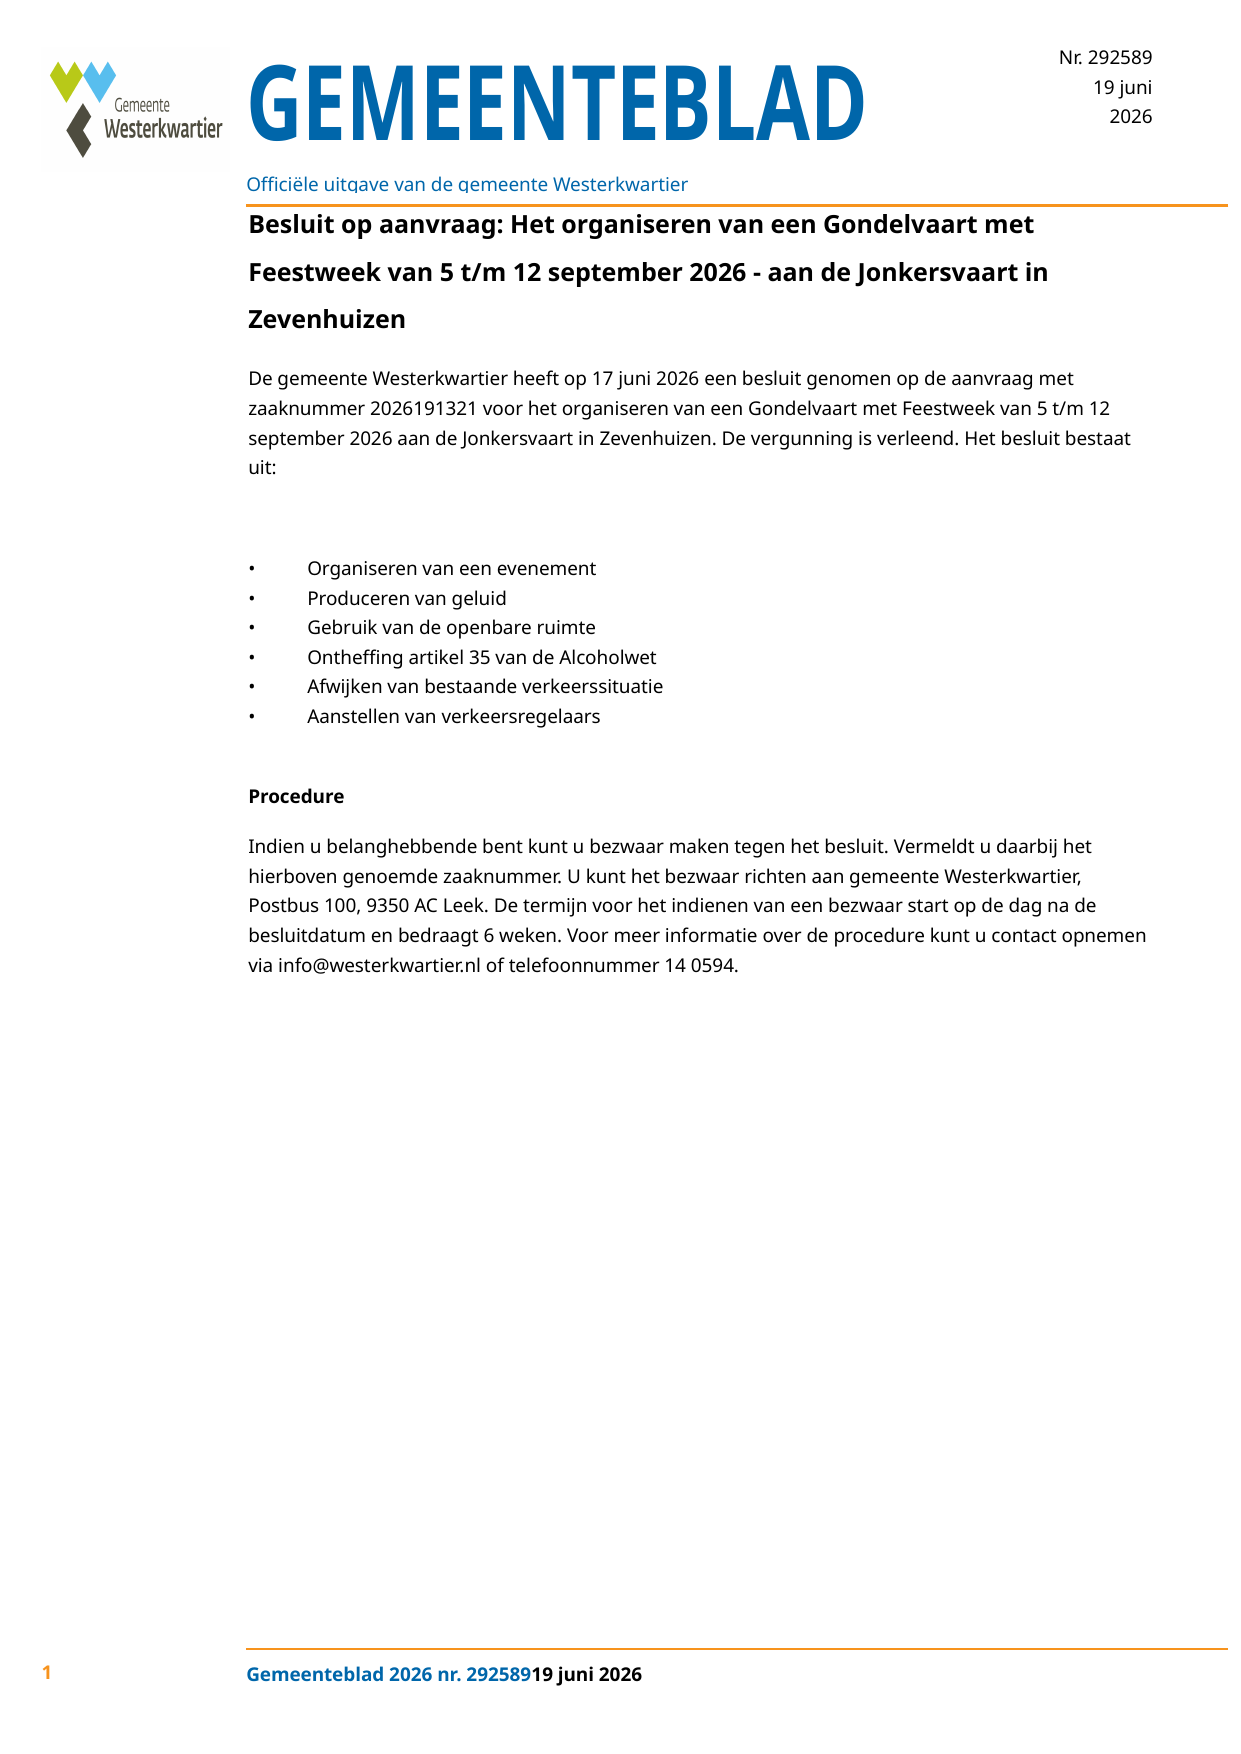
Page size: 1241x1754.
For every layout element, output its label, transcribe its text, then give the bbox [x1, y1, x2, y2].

picture [41, 47, 231, 172]
list Ontheffing artikel 35 van de Alcoholwet [248, 644, 1152, 669]
text Besluit op aanvraag: Het organiseren van een Gondelvaart met Feestweek van 5 t/m 12 september 2026 - aan de Jonkersvaart in Zevenhuizen [248, 207, 1152, 336]
text Indien u belanghebbende bent kunt u bezwaar maken tegen het besluit. Vermeldt u daarbij het hierboven genoemde zaaknummer. U kunt het bezwaar richten aan gemeente Westerkwartier, Postbus 100, 9350 AC Leek. De termijn voor het indienen van een bezwaar start op de dag na de besluitdatum en bedraagt 6 weken. Voor meer informatie over de procedure kunt u contact opnemen via info@westerkwartier.nl of telefoonnummer 14 0594. [248, 833, 1152, 977]
list Aanstellen van verkeersregelaars [248, 703, 1152, 729]
text De gemeente Westerkwartier heeft op 17 juni 2026 een besluit genomen op de aanvraag met zaaknummer 2026191321 voor het organiseren van een Gondelvaart met Feestweek van 5 t/m 12 september 2026 aan de Jonkersvaart in Zevenhuizen. De vergunning is verleend. Het besluit bestaat uit: [248, 366, 1152, 480]
list Organiseren van een evenement [248, 555, 1152, 581]
list Afwijken van bestaande verkeerssituatie [248, 673, 1152, 699]
list Gebruik van de openbare ruimte [248, 614, 1152, 640]
text Procedure [248, 783, 1152, 809]
list Produceren van geluid [248, 585, 1152, 610]
